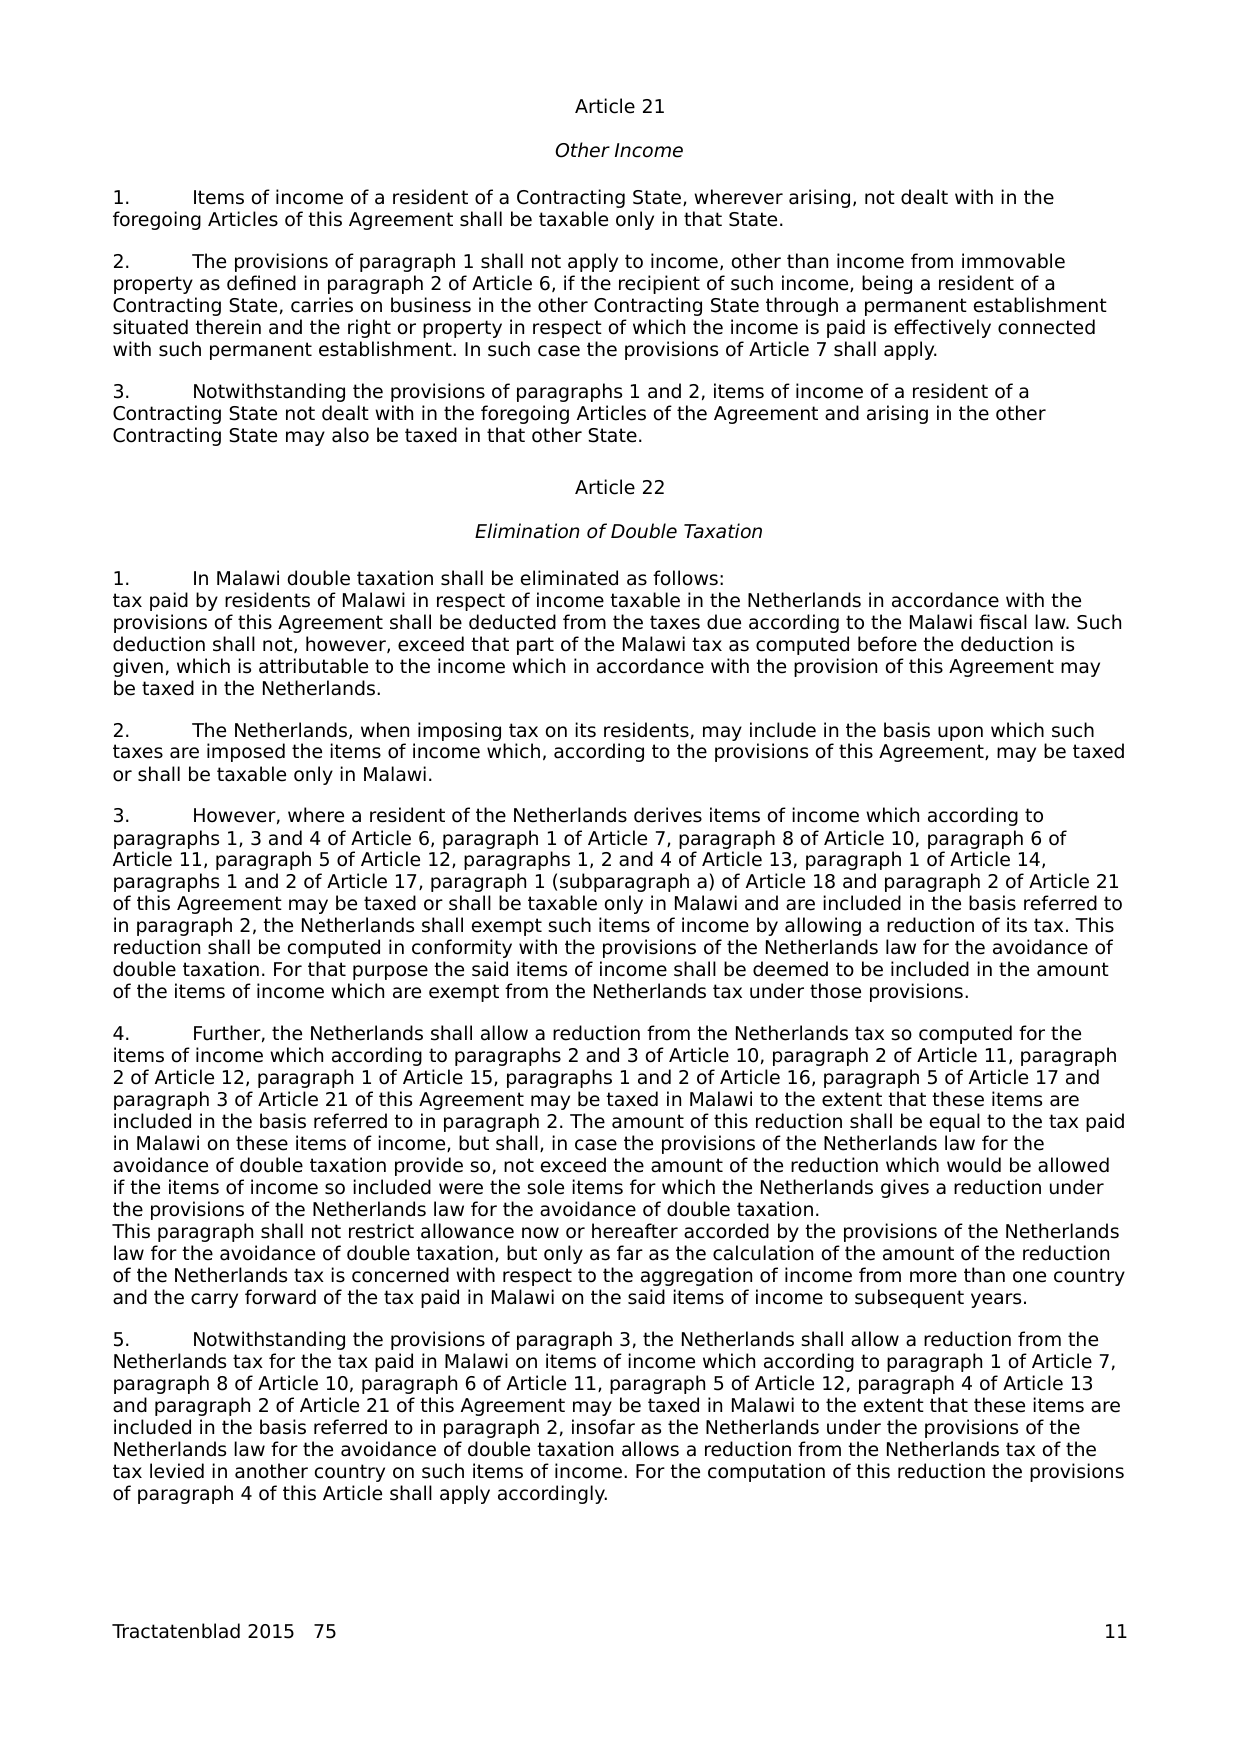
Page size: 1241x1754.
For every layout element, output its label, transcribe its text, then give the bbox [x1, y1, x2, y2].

text 2. The provisions of paragraph 1 shall not apply to income, other than income from immovable property as defined in paragraph 2 of Article 6, if the recipient of such income, being a resident of a Contracting State, carries on business in the other Contracting State through a permanent establishment situated therein and the right or property in respect of which the income is paid is effectively connected with such permanent establishment. In such case the provisions of Article 7 shall apply. [112, 251, 1128, 361]
text This paragraph shall not restrict allowance now or hereafter accorded by the provisions of the Netherlands law for the avoidance of double taxation, but only as far as the calculation of the amount of the reduction of the Netherlands tax is concerned with respect to the aggregation of income from more than one country and the carry forward of the tax paid in Malawi on the said items of income to subsequent years. [112, 1221, 1128, 1309]
subtitle Article 22 Elimination of Double Taxation [112, 477, 1128, 543]
text 1. Items of income of a resident of a Contracting State, wherever arising, not dealt with in the foregoing Articles of this Agreement shall be taxable only in that State. [112, 187, 1128, 231]
text 3. Notwithstanding the provisions of paragraphs 1 and 2, items of income of a resident of a Contracting State not dealt with in the foregoing Articles of the Agreement and arising in the other Contracting State may also be taxed in that other State. [112, 381, 1128, 447]
text 2. The Netherlands, when imposing tax on its residents, may include in the basis upon which such taxes are imposed the items of income which, according to the provisions of this Agreement, may be taxed or shall be taxable only in Malawi. [112, 719, 1128, 785]
text 5. Notwithstanding the provisions of paragraph 3, the Netherlands shall allow a reduction from the Netherlands tax for the tax paid in Malawi on items of income which according to paragraph 1 of Article 7, paragraph 8 of Article 10, paragraph 6 of Article 11, paragraph 5 of Article 12, paragraph 4 of Article 13 and paragraph 2 of Article 21 of this Agreement may be taxed in Malawi to the extent that these items are included in the basis referred to in paragraph 2, insofar as the Netherlands under the provisions of the Netherlands law for the avoidance of double taxation allows a reduction from the Netherlands tax of the tax levied in another country on such items of income. For the computation of this reduction the provisions of paragraph 4 of this Article shall apply accordingly. [112, 1329, 1128, 1505]
subtitle Article 21 Other Income [112, 96, 1128, 162]
text 3. However, where a resident of the Netherlands derives items of income which according to paragraphs 1, 3 and 4 of Article 6, paragraph 1 of Article 7, paragraph 8 of Article 10, paragraph 6 of Article 11, paragraph 5 of Article 12, paragraphs 1, 2 and 4 of Article 13, paragraph 1 of Article 14, paragraphs 1 and 2 of Article 17, paragraph 1 (subparagraph a) of Article 18 and paragraph 2 of Article 21 of this Agreement may be taxed or shall be taxable only in Malawi and are included in the basis referred to in paragraph 2, the Netherlands shall exempt such items of income by allowing a reduction of its tax. This reduction shall be computed in conformity with the provisions of the Netherlands law for the avoidance of double taxation. For that purpose the said items of income shall be deemed to be included in the amount of the items of income which are exempt from the Netherlands tax under those provisions. [112, 805, 1128, 1003]
text 1. In Malawi double taxation shall be eliminated as follows: [112, 568, 1128, 589]
text tax paid by residents of Malawi in respect of income taxable in the Netherlands in accordance with the provisions of this Agreement shall be deducted from the taxes due according to the Malawi fiscal law. Such deduction shall not, however, exceed that part of the Malawi tax as computed before the deduction is given, which is attributable to the income which in accordance with the provision of this Agreement may be taxed in the Netherlands. [112, 589, 1128, 699]
text 4. Further, the Netherlands shall allow a reduction from the Netherlands tax so computed for the items of income which according to paragraphs 2 and 3 of Article 10, paragraph 2 of Article 11, paragraph 2 of Article 12, paragraph 1 of Article 15, paragraphs 1 and 2 of Article 16, paragraph 5 of Article 17 and paragraph 3 of Article 21 of this Agreement may be taxed in Malawi to the extent that these items are included in the basis referred to in paragraph 2. The amount of this reduction shall be equal to the tax paid in Malawi on these items of income, but shall, in case the provisions of the Netherlands law for the avoidance of double taxation provide so, not exceed the amount of the reduction which would be allowed if the items of income so included were the sole items for which the Netherlands gives a reduction under the provisions of the Netherlands law for the avoidance of double taxation. [112, 1023, 1128, 1221]
